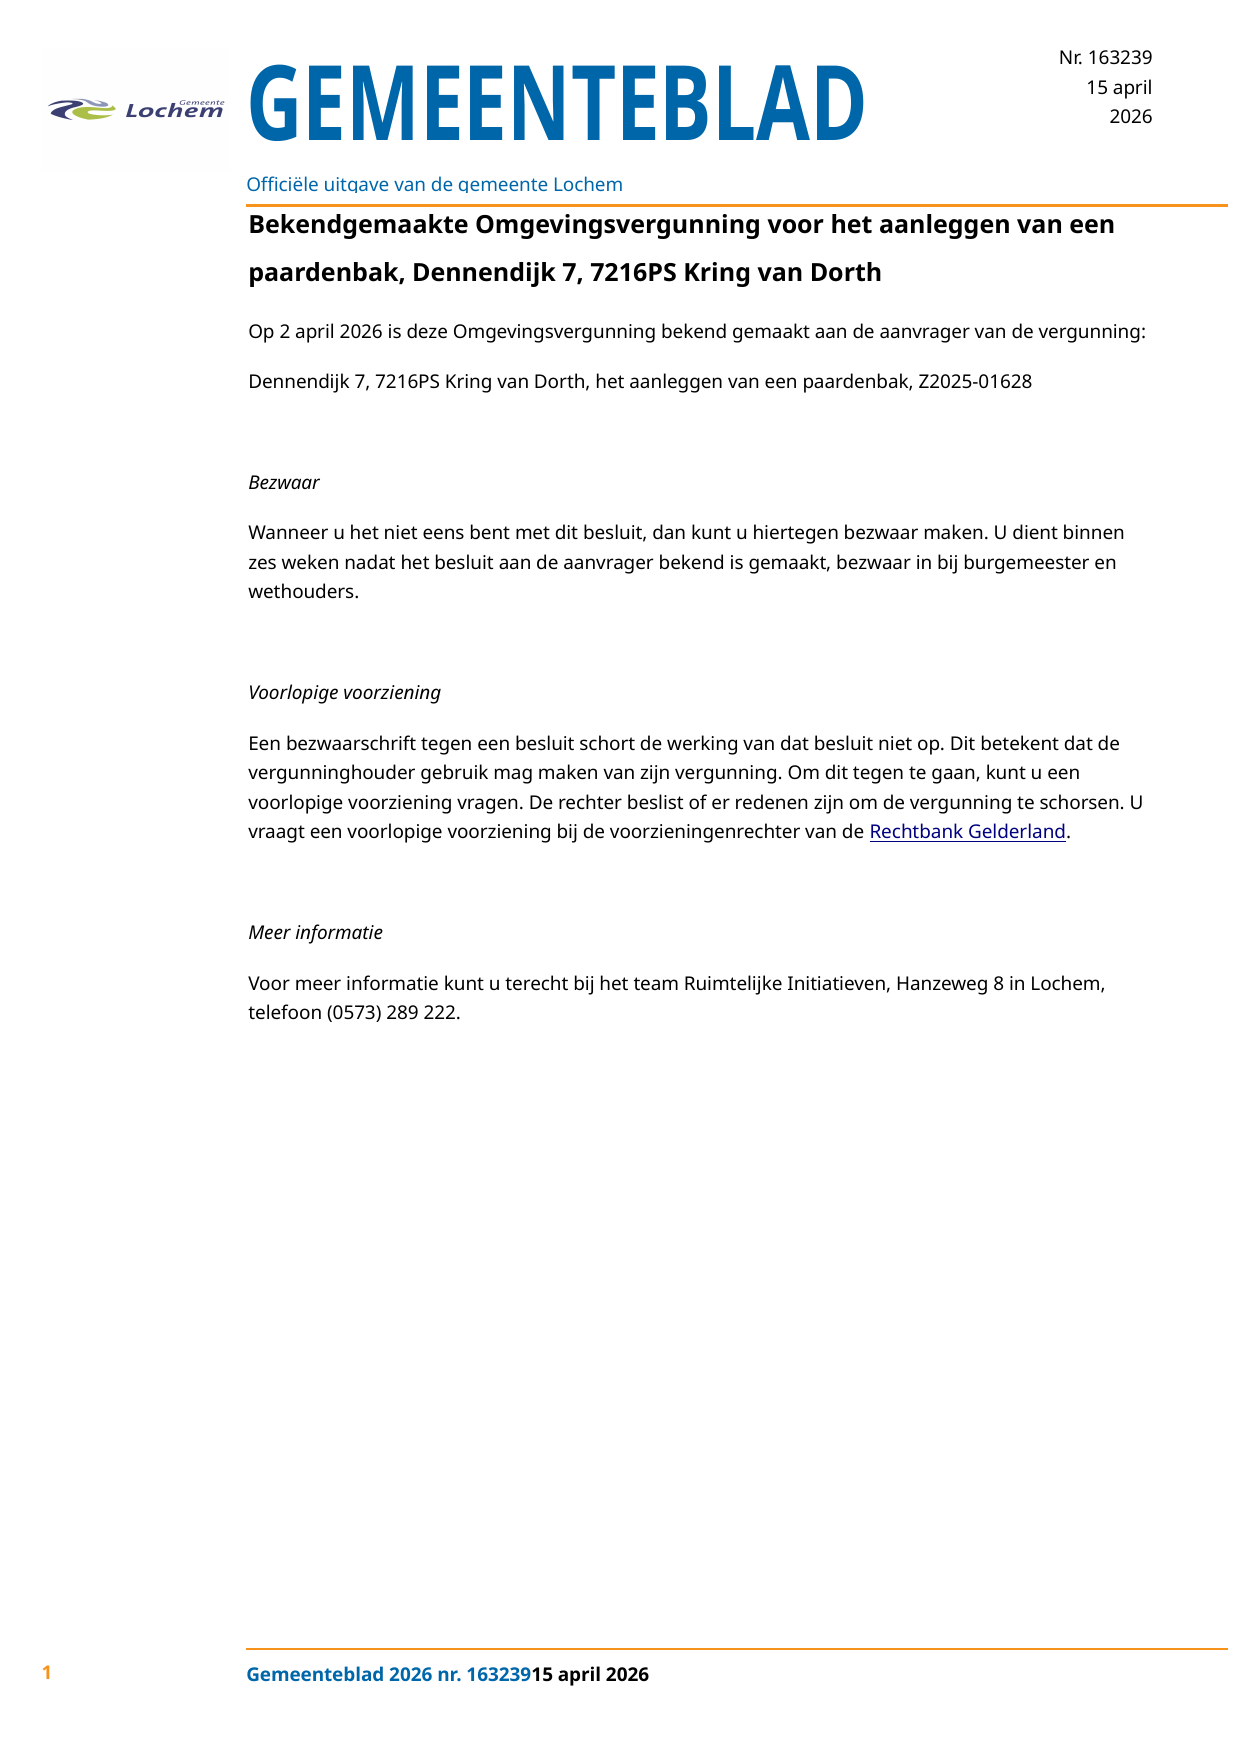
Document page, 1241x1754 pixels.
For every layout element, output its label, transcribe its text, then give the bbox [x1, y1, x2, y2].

text Bezwaar [248, 469, 1152, 495]
text Bekendgemaakte Omgevingsvergunning voor het aanleggen van een paardenbak, Dennendijk 7, 7216PS Kring van Dorth [248, 207, 1152, 288]
text Voorlopige voorziening [248, 679, 1152, 705]
text Meer informatie [248, 919, 1152, 945]
picture [41, 47, 231, 172]
text Wanneer u het niet eens bent met dit besluit, dan kunt u hiertegen bezwaar maken. U dient binnen zes weken nadat het besluit aan de aanvrager bekend is gemaakt, bezwaar in bij burgemeester en wethouders. [248, 519, 1152, 604]
text Op 2 april 2026 is deze Omgevingsvergunning bekend gemaakt aan de aanvrager van de vergunning: [248, 318, 1152, 344]
text Voor meer informatie kunt u terecht bij het team Ruimtelijke Initiatieven, Hanzeweg 8 in Lochem, telefoon (0573) 289 222. [248, 970, 1152, 1025]
text Een bezwaarschrift tegen een besluit schort de werking van dat besluit niet op. Dit betekent dat de vergunninghouder gebruik mag maken van zijn vergunning. Om dit tegen te gaan, kunt u een voorlopige voorziening vragen. De rechter beslist of er redenen zijn om de vergunning te schorsen. U vraagt een voorlopige voorziening bij de voorzieningenrechter van de Rechtbank Gelderland. [248, 730, 1152, 844]
text Dennendijk 7, 7216PS Kring van Dorth, het aanleggen van een paardenbak, Z2025-01628 [248, 368, 1152, 394]
